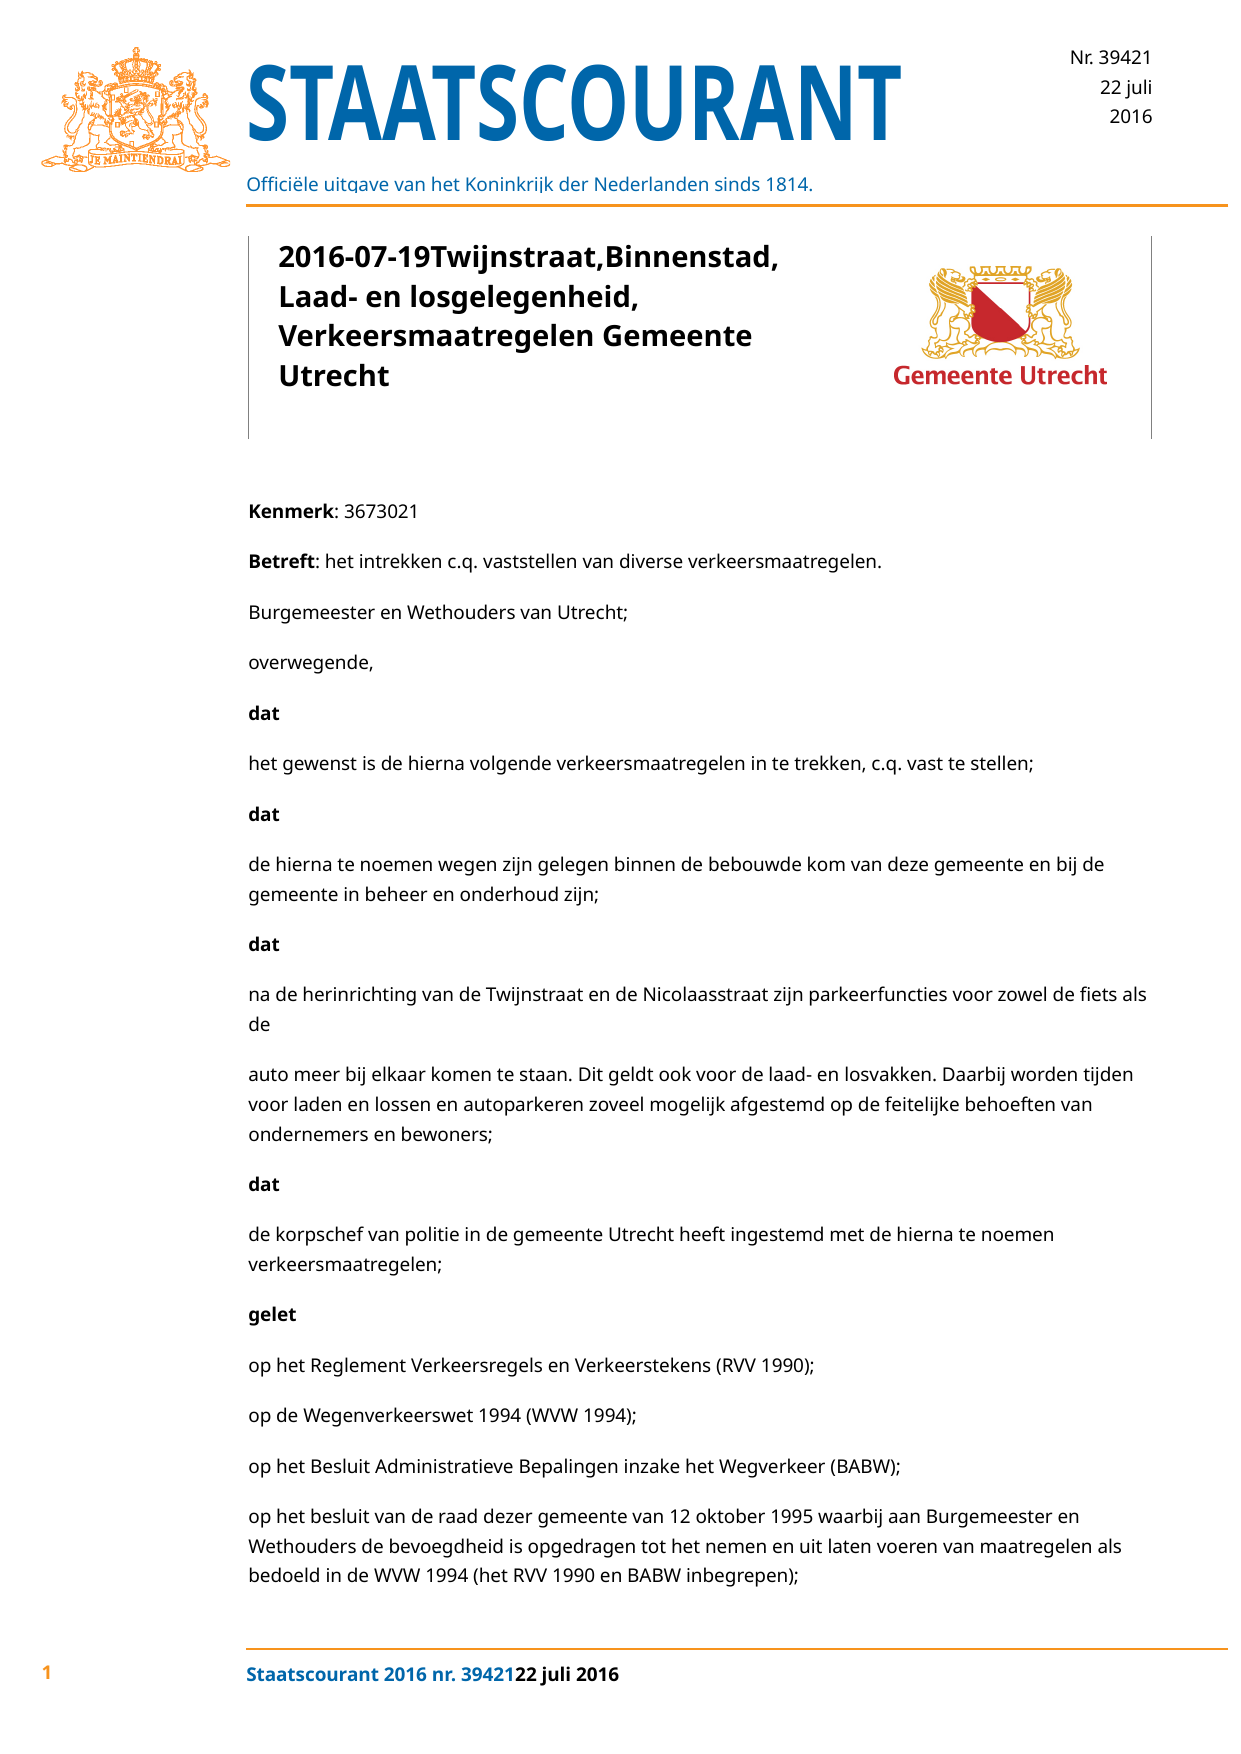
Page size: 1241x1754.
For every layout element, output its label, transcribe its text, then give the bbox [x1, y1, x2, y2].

picture [882, 236, 1119, 414]
text op het Besluit Administratieve Bepalingen inzake het Wegverkeer (BABW); [248, 1453, 1152, 1478]
text Kenmerk: 3673021 [248, 498, 1152, 524]
text gelet [248, 1302, 1152, 1327]
table_header [850, 414, 1151, 439]
text overwegende, [248, 649, 1152, 675]
text auto meer bij elkaar komen te staan. Dit geldt ook voor de laad- en losvakken. Daarbij worden tijden voor laden en lossen en autoparkeren zoveel mogelijk afgestemd op de feitelijke behoeften van ondernemers en bewoners; [248, 1062, 1152, 1146]
text na de herinrichting van de Twijnstraat en de Nicolaasstraat zijn parkeerfuncties voor zowel de fiets als de [248, 982, 1152, 1037]
text op het besluit van de raad dezer gemeente van 12 oktober 1995 waarbij aan Burgemeester en Wethouders de bevoegdheid is opgedragen tot het nemen en uit laten voeren van maatregelen als bedoeld in de WVW 1994 (het RVV 1990 en BABW inbegrepen); [248, 1503, 1152, 1588]
text Betreft: het intrekken c.q. vaststellen van diverse verkeersmaatregelen. [248, 549, 1152, 574]
text dat [248, 931, 1152, 957]
table_header [1119, 236, 1151, 413]
text de korpschef van politie in de gemeente Utrecht heeft ingestemd met de hierna te noemen verkeersmaatregelen; [248, 1222, 1152, 1277]
table_header 2016-07-19Twijnstraat,Binnenstad, Laad- en losgelegenheid, Verkeersmaatregelen Gemeente Utrecht [249, 236, 850, 439]
text het gewenst is de hierna volgende verkeersmaatregelen in te trekken, c.q. vast te stellen; [248, 750, 1152, 776]
text dat [248, 1171, 1152, 1197]
text op de Wegenverkeerswet 1994 (WVW 1994); [248, 1402, 1152, 1428]
text Burgemeester en Wethouders van Utrecht; [248, 599, 1152, 625]
text dat [248, 801, 1152, 826]
text op het Reglement Verkeersregels en Verkeerstekens (RVV 1990); [248, 1352, 1152, 1378]
text dat [248, 700, 1152, 726]
text de hierna te noemen wegen zijn gelegen binnen de bebouwde kom van deze gemeente en bij de gemeente in beheer en onderhoud zijn; [248, 851, 1152, 906]
table_header [850, 236, 882, 413]
picture [41, 47, 231, 172]
